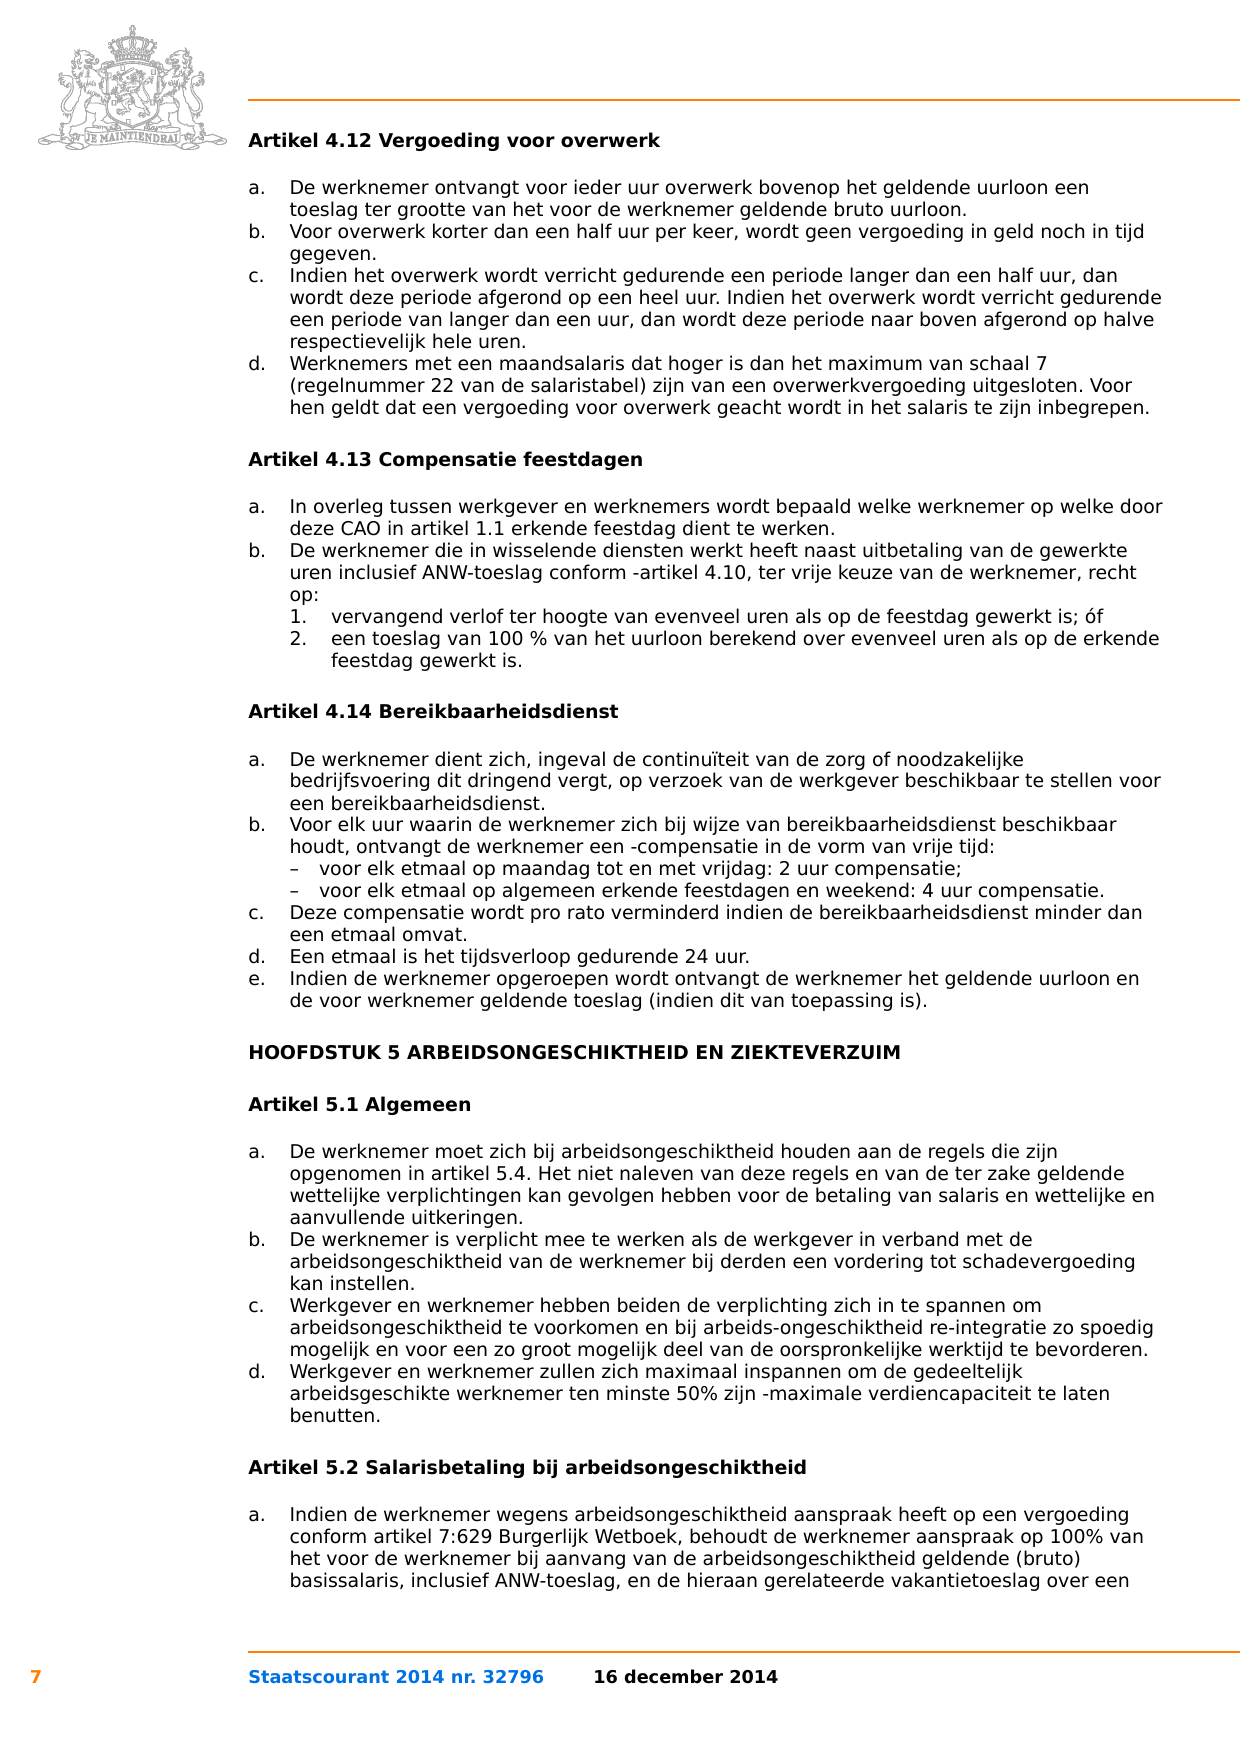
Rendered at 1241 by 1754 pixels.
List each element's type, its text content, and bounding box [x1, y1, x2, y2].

text a. Indien de werknemer wegens arbeidsongeschiktheid aanspraak heeft op een vergoeding conform artikel 7:629 Burgerlijk Wetboek, behoudt de werknemer aanspraak op 100% van het voor de werknemer bij aanvang van de arbeidsongeschiktheid geldende (bruto) basissalaris, inclusief ANW-toeslag, en de hieraan gerelateerde vakantietoeslag over een [248, 1504, 1163, 1592]
subtitle Artikel 5.1 Algemeen [248, 1094, 1163, 1116]
text b. De werknemer die in wisselende diensten werkt heeft naast uitbetaling van de gewerkte uren inclusief ANW-toeslag conform -artikel 4.10, ter vrije keuze van de werknemer, recht op: [248, 539, 1163, 606]
text b. Voor elk uur waarin de werknemer zich bij wijze van bereikbaarheidsdienst beschikbaar houdt, ontvangt de werknemer een -compensatie in de vorm van vrije tijd: [248, 814, 1163, 858]
text b. Voor overwerk korter dan een half uur per keer, wordt geen vergoeding in geld noch in tijd gegeven. [248, 221, 1163, 265]
subtitle Artikel 4.13 Compensatie feestdagen [248, 449, 1163, 471]
subtitle Artikel 4.12 Vergoeding voor overwerk [248, 130, 1163, 152]
text c. Werkgever en werknemer hebben beiden de verplichting zich in te spannen om arbeidsongeschiktheid te voorkomen en bij arbeids-ongeschiktheid re-integratie zo spoedig mogelijk en voor een zo groot mogelijk deel van de oorspronkelijke werktijd te bevorderen. [248, 1295, 1163, 1361]
text 1. vervangend verlof ter hoogte van evenveel uren als op de feestdag gewerkt is; óf [289, 606, 1163, 627]
text b. De werknemer is verplicht mee te werken als de werkgever in verband met de arbeidsongeschiktheid van de werknemer bij derden een vordering tot schadevergoeding kan instellen. [248, 1229, 1163, 1295]
text 2. een toeslag van 100 % van het uurloon berekend over evenveel uren als op de erkende feestdag gewerkt is. [289, 627, 1163, 671]
subtitle HOOFDSTUK 5 ARBEIDSONGESCHIKTHEID EN ZIEKTEVERZUIM [248, 1042, 1163, 1064]
picture [38, 25, 227, 150]
subtitle Artikel 4.14 Bereikbaarheidsdienst [248, 701, 1163, 723]
text a. De werknemer ontvangt voor ieder uur overwerk bovenop het geldende uurloon een toeslag ter grootte van het voor de werknemer geldende bruto uurloon. [248, 177, 1163, 221]
text – voor elk etmaal op maandag tot en met vrijdag: 2 uur compensatie; [289, 858, 1163, 880]
text a. In overleg tussen werkgever en werknemers wordt bepaald welke werknemer op welke door deze CAO in artikel 1.1 erkende feestdag dient te werken. [248, 496, 1163, 539]
text c. Deze compensatie wordt pro rato verminderd indien de bereikbaarheidsdienst minder dan een etmaal omvat. [248, 902, 1163, 946]
text d. Werknemers met een maandsalaris dat hoger is dan het maximum van schaal 7 (regelnummer 22 van de salaristabel) zijn van een overwerkvergoeding uitgesloten. Voor hen geldt dat een vergoeding voor overwerk geacht wordt in het salaris te zijn inbegrepen. [248, 353, 1163, 419]
text a. De werknemer dient zich, ingeval de continuïteit van de zorg of noodzakelijke bedrijfsvoering dit dringend vergt, op verzoek van de werkgever beschikbaar te stellen voor een bereikbaarheidsdienst. [248, 748, 1163, 814]
text – voor elk etmaal op algemeen erkende feestdagen en weekend: 4 uur compensatie. [289, 880, 1163, 902]
subtitle Artikel 5.2 Salarisbetaling bij arbeidsongeschiktheid [248, 1457, 1163, 1479]
text c. Indien het overwerk wordt verricht gedurende een periode langer dan een half uur, dan wordt deze periode afgerond op een heel uur. Indien het overwerk wordt verricht gedurende een periode van langer dan een uur, dan wordt deze periode naar boven afgerond op halve respectievelijk hele uren. [248, 265, 1163, 353]
text d. Werkgever en werknemer zullen zich maximaal inspannen om de gedeeltelijk arbeidsgeschikte werknemer ten minste 50% zijn -maximale verdiencapaciteit te laten benutten. [248, 1361, 1163, 1427]
text d. Een etmaal is het tijdsverloop gedurende 24 uur. [248, 946, 1163, 968]
text e. Indien de werknemer opgeroepen wordt ontvangt de werknemer het geldende uurloon en de voor werknemer geldende toeslag (indien dit van toepassing is). [248, 968, 1163, 1012]
text a. De werknemer moet zich bij arbeidsongeschiktheid houden aan de regels die zijn opgenomen in artikel 5.4. Het niet naleven van deze regels en van de ter zake geldende wettelijke verplichtingen kan gevolgen hebben voor de betaling van salaris en wettelijke en aanvullende uitkeringen. [248, 1141, 1163, 1229]
